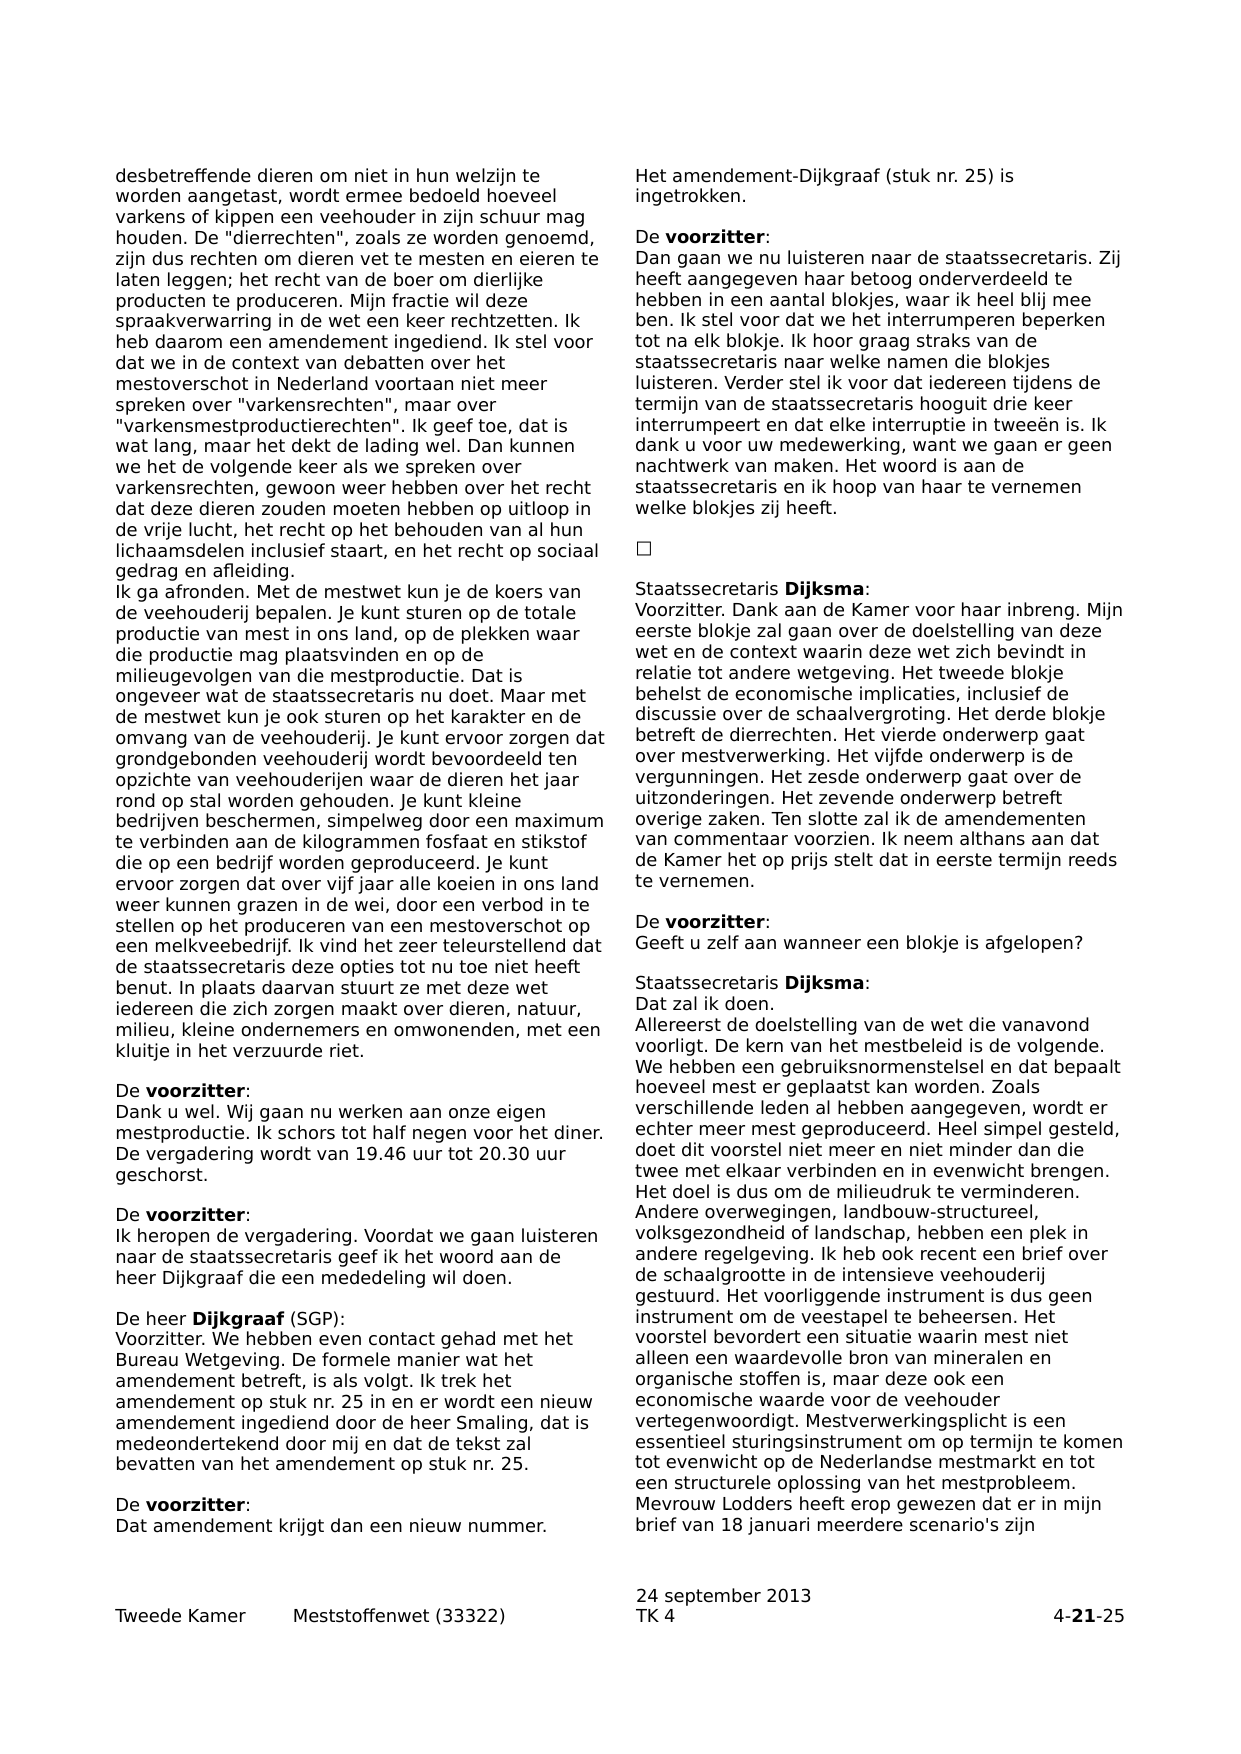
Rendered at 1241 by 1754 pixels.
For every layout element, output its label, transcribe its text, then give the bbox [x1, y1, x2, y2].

text De vergadering wordt van 19.46 uur tot 20.30 uur geschorst. [115, 1143, 605, 1185]
text ⬜ [635, 538, 1125, 559]
text De voorzitter: [115, 1495, 605, 1516]
text Het amendement-Dijkgraaf (stuk nr. 25) is ingetrokken. [635, 165, 1125, 207]
text Staatssecretaris Dijksma: [635, 973, 1125, 994]
text De voorzitter: [635, 227, 1125, 248]
text Dat amendement krijgt dan een nieuw nummer. [115, 1516, 605, 1537]
text Mevrouw Lodders heeft erop gewezen dat er in mijn brief van 18 januari meerdere scenario's zijn [635, 1494, 1125, 1536]
text De heer Dijkgraaf (SGP): [115, 1308, 605, 1329]
text Voorzitter. Dank aan de Kamer voor haar inbreng. Mijn eerste blokje zal gaan over de doelstelling van deze wet en de context waarin deze wet zich bevindt in relatie tot andere wetgeving. Het tweede blokje behelst de economische implicaties, inclusief de discussie over de schaalvergroting. Het derde blokje betreft de dierrechten. Het vierde onderwerp gaat over mestverwerking. Het vijfde onderwerp is de vergunningen. Het zesde onderwerp gaat over de uitzonderingen. Het zevende onderwerp betreft overige zaken. Ten slotte zal ik de amendementen van commentaar voorzien. Ik neem althans aan dat de Kamer het op prijs stelt dat in eerste termijn reeds te vernemen. [635, 600, 1125, 892]
text Staatssecretaris Dijksma: [635, 579, 1125, 600]
text Ik ga afronden. Met de mestwet kun je de koers van de veehouderij bepalen. Je kunt sturen op de totale productie van mest in ons land, op de plekken waar die productie mag plaatsvinden en op de milieugevolgen van die mestproductie. Dat is ongeveer wat de staatssecretaris nu doet. Maar met de mestwet kun je ook sturen op het karakter en de omvang van de veehouderij. Je kunt ervoor zorgen dat grondgebonden veehouderij wordt bevoordeeld ten opzichte van veehouderijen waar de dieren het jaar rond op stal worden gehouden. Je kunt kleine bedrijven beschermen, simpelweg door een maximum te verbinden aan de kilogrammen fosfaat en stikstof die op een bedrijf worden geproduceerd. Je kunt ervoor zorgen dat over vijf jaar alle koeien in ons land weer kunnen grazen in de wei, door een verbod in te stellen op het produceren van een mestoverschot op een melkveebedrijf. Ik vind het zeer teleurstellend dat de staatssecretaris deze opties tot nu toe niet heeft benut. In plaats daarvan stuurt ze met deze wet iedereen die zich zorgen maakt over dieren, natuur, milieu, kleine ondernemers en omwonenden, met een kluitje in het verzuurde riet. [115, 582, 605, 1061]
text Dat zal ik doen. [635, 994, 1125, 1015]
text De voorzitter: [635, 912, 1125, 932]
text De voorzitter: [115, 1205, 605, 1226]
text De voorzitter: [115, 1081, 605, 1102]
text Geeft u zelf aan wanneer een blokje is afgelopen? [635, 932, 1125, 953]
text Allereerst de doelstelling van de wet die vanavond voorligt. De kern van het mestbeleid is de volgende. We hebben een gebruiksnormenstelsel en dat bepaalt hoeveel mest er geplaatst kan worden. Zoals verschillende leden al hebben aangegeven, wordt er echter meer mest geproduceerd. Heel simpel gesteld, doet dit voorstel niet meer en niet minder dan die twee met elkaar verbinden en in evenwicht brengen. Het doel is dus om de milieudruk te verminderen. Andere overwegingen, landbouw-structureel, volksgezondheid of landschap, hebben een plek in andere regelgeving. Ik heb ook recent een brief over de schaalgrootte in de intensieve veehouderij gestuurd. Het voorliggende instrument is dus geen instrument om de veestapel te beheersen. Het voorstel bevordert een situatie waarin mest niet alleen een waardevolle bron van mineralen en organische stoffen is, maar deze ook een economische waarde voor de veehouder vertegenwoordigt. Mestverwerkingsplicht is een essentieel sturingsinstrument om op termijn te komen tot evenwicht op de Nederlandse mestmarkt en tot een structurele oplossing van het mestprobleem. [635, 1015, 1125, 1494]
text Ik heropen de vergadering. Voordat we gaan luisteren naar de staatssecretaris geef ik het woord aan de heer Dijkgraaf die een mededeling wil doen. [115, 1226, 605, 1288]
text Dan gaan we nu luisteren naar de staatssecretaris. Zij heeft aangegeven haar betoog onderverdeeld te hebben in een aantal blokjes, waar ik heel blij mee ben. Ik stel voor dat we het interrumperen beperken tot na elk blokje. Ik hoor graag straks van de staatssecretaris naar welke namen die blokjes luisteren. Verder stel ik voor dat iedereen tijdens de termijn van de staatssecretaris hooguit drie keer interrumpeert en dat elke interruptie in tweeën is. Ik dank u voor uw medewerking, want we gaan er geen nachtwerk van maken. Het woord is aan de staatssecretaris en ik hoop van haar te vernemen welke blokjes zij heeft. [635, 248, 1125, 518]
text Voorzitter. We hebben even contact gehad met het Bureau Wetgeving. De formele manier wat het amendement betreft, is als volgt. Ik trek het amendement op stuk nr. 25 in en er wordt een nieuw amendement ingediend door de heer Smaling, dat is medeondertekend door mij en dat de tekst zal bevatten van het amendement op stuk nr. 25. [115, 1329, 605, 1475]
text desbetreffende dieren om niet in hun welzijn te worden aangetast, wordt ermee bedoeld hoeveel varkens of kippen een veehouder in zijn schuur mag houden. De "dierrechten", zoals ze worden genoemd, zijn dus rechten om dieren vet te mesten en eieren te laten leggen; het recht van de boer om dierlijke producten te produceren. Mijn fractie wil deze spraakverwarring in de wet een keer rechtzetten. Ik heb daarom een amendement ingediend. Ik stel voor dat we in de context van debatten over het mestoverschot in Nederland voortaan niet meer spreken over "varkensrechten", maar over "varkensmestproductierechten". Ik geef toe, dat is wat lang, maar het dekt de lading wel. Dan kunnen we het de volgende keer als we spreken over varkensrechten, gewoon weer hebben over het recht dat deze dieren zouden moeten hebben op uitloop in de vrije lucht, het recht op het behouden van al hun lichaamsdelen inclusief staart, en het recht op sociaal gedrag en afleiding. [115, 165, 605, 582]
text Dank u wel. Wij gaan nu werken aan onze eigen mestproductie. Ik schors tot half negen voor het diner. [115, 1102, 605, 1143]
